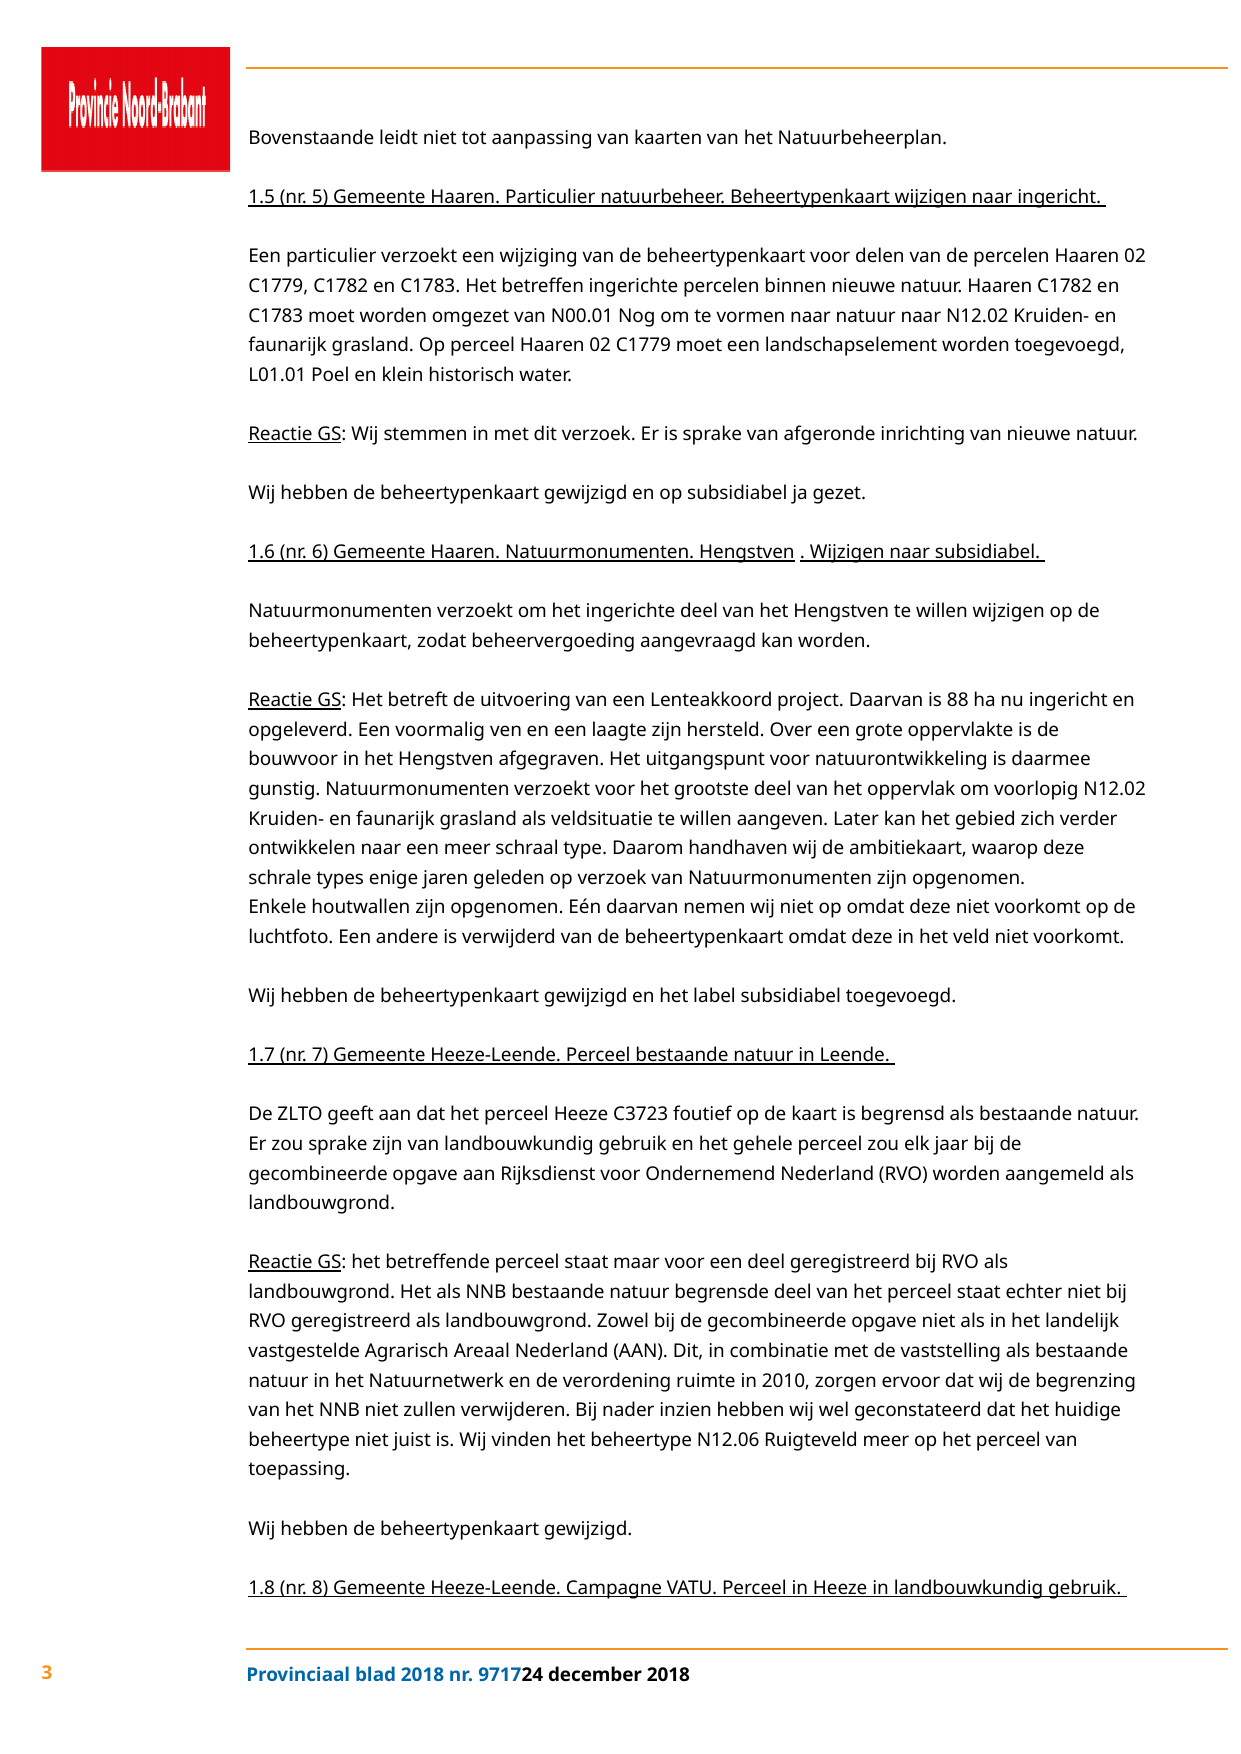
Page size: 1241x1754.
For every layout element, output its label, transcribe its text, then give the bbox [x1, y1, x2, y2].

text Wij hebben de beheertypenkaart gewijzigd en op subsidiabel ja gezet. [248, 479, 1152, 505]
text 1.5 (nr. 5) Gemeente Haaren. Particulier natuurbeheer. Beheertypenkaart wijzigen naar ingericht. [248, 183, 1152, 209]
picture [41, 47, 231, 172]
text Natuurmonumenten verzoekt om het ingerichte deel van het Hengstven te willen wijzigen op de beheertypenkaart, zodat beheervergoeding aangevraagd kan worden. [248, 598, 1152, 653]
text Reactie GS: het betreffende perceel staat maar voor een deel geregistreerd bij RVO als landbouwgrond. Het als NNB bestaande natuur begrensde deel van het perceel staat echter niet bij RVO geregistreerd als landbouwgrond. Zowel bij de gecombineerde opgave niet als in het landelijk vastgestelde Agrarisch Areaal Nederland (AAN). Dit, in combinatie met de vaststelling als bestaande natuur in het Natuurnetwerk en de verordening ruimte in 2010, zorgen ervoor dat wij de begrenzing van het NNB niet zullen verwijderen. Bij nader inzien hebben wij wel geconstateerd dat het huidige beheertype niet juist is. Wij vinden het beheertype N12.06 Ruigteveld meer op het perceel van toepassing. [248, 1248, 1152, 1481]
text 1.8 (nr. 8) Gemeente Heeze-Leende. Campagne VATU. Perceel in Heeze in landbouwkundig gebruik. [248, 1574, 1152, 1600]
text Wij hebben de beheertypenkaart gewijzigd. [248, 1515, 1152, 1541]
text 1.7 (nr. 7) Gemeente Heeze-Leende. Perceel bestaande natuur in Leende. [248, 1041, 1152, 1067]
text Enkele houtwallen zijn opgenomen. Eén daarvan nemen wij niet op omdat deze niet voorkomt op de luchtfoto. Een andere is verwijderd van de beheertypenkaart omdat deze in het veld niet voorkomt. [248, 893, 1152, 949]
text Wij hebben de beheertypenkaart gewijzigd en het label subsidiabel toegevoegd. [248, 982, 1152, 1008]
text De ZLTO geeft aan dat het perceel Heeze C3723 foutief op de kaart is begrensd als bestaande natuur. Er zou sprake zijn van landbouwkundig gebruik en het gehele perceel zou elk jaar bij de gecombineerde opgave aan Rijksdienst voor Ondernemend Nederland (RVO) worden aangemeld als landbouwgrond. [248, 1101, 1152, 1215]
text Bovenstaande leidt niet tot aanpassing van kaarten van het Natuurbeheerplan. [248, 124, 1152, 150]
text 1.6 (nr. 6) Gemeente Haaren. Natuurmonumenten. Hengstven . Wijzigen naar subsidiabel. [248, 538, 1152, 564]
text Reactie GS: Wij stemmen in met dit verzoek. Er is sprake van afgeronde inrichting van nieuwe natuur. [248, 420, 1152, 446]
text Reactie GS: Het betreft de uitvoering van een Lenteakkoord project. Daarvan is 88 ha nu ingericht en opgeleverd. Een voormalig ven en een laagte zijn hersteld. Over een grote oppervlakte is de bouwvoor in het Hengstven afgegraven. Het uitgangspunt voor natuurontwikkeling is daarmee gunstig. Natuurmonumenten verzoekt voor het grootste deel van het oppervlak om voorlopig N12.02 Kruiden- en faunarijk grasland als veldsituatie te willen aangeven. Later kan het gebied zich verder ontwikkelen naar een meer schraal type. Daarom handhaven wij de ambitiekaart, waarop deze schrale types enige jaren geleden op verzoek van Natuurmonumenten zijn opgenomen. [248, 686, 1152, 890]
text Een particulier verzoekt een wijziging van de beheertypenkaart voor delen van de percelen Haaren 02 C1779, C1782 en C1783. Het betreffen ingerichte percelen binnen nieuwe natuur. Haaren C1782 en C1783 moet worden omgezet van N00.01 Nog om te vormen naar natuur naar N12.02 Kruiden- en faunarijk grasland. Op perceel Haaren 02 C1779 moet een landschapselement worden toegevoegd, L01.01 Poel en klein historisch water. [248, 243, 1152, 387]
